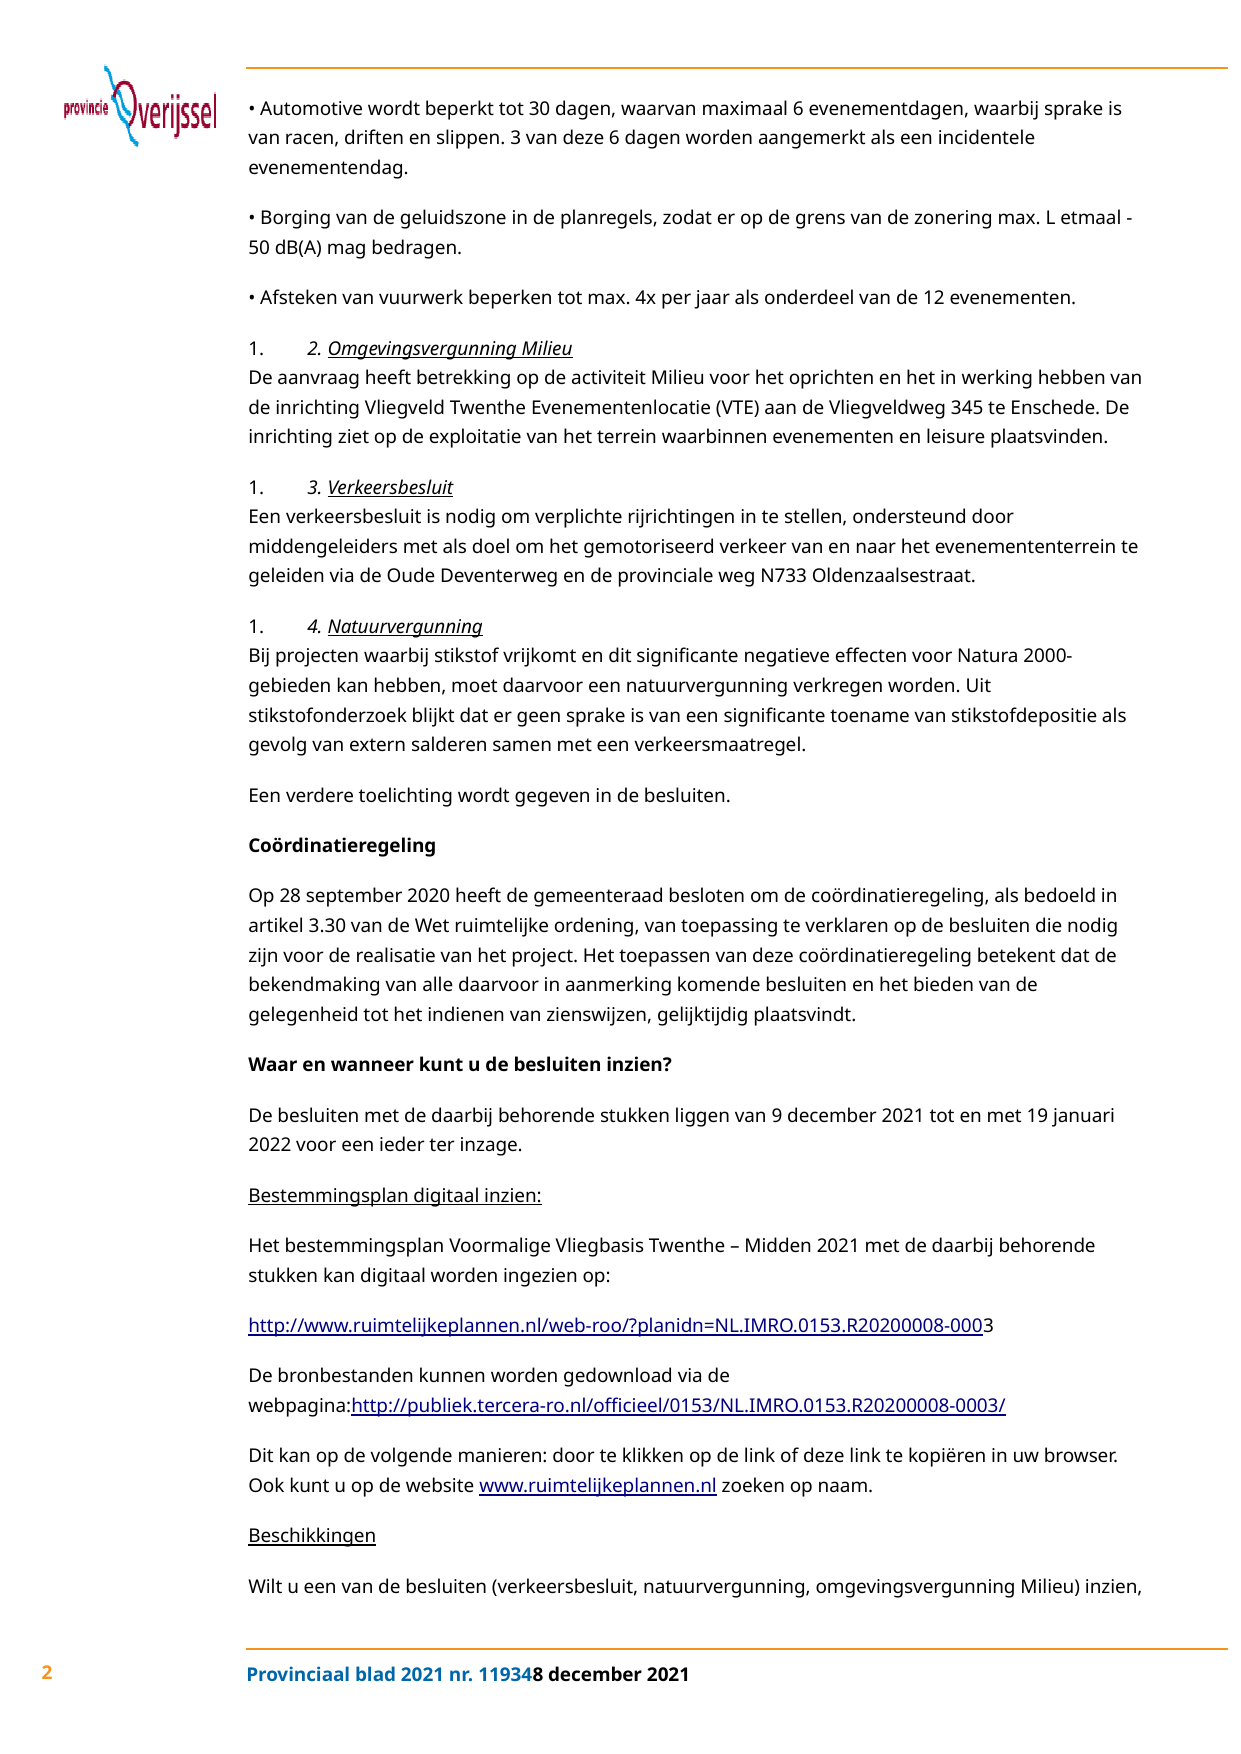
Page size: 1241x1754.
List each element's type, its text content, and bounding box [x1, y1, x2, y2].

text • Borging van de geluidszone in de planregels, zodat er op de grens van de zonering max. L etmaal - 50 dB(A) mag bedragen. [248, 204, 1152, 260]
text Coördinatieregeling [248, 832, 1152, 858]
text Het bestemmingsplan Voormalige Vliegbasis Twenthe – Midden 2021 met de daarbij behorende stukken kan digitaal worden ingezien op: [248, 1232, 1152, 1288]
text • Automotive wordt beperkt tot 30 dagen, waarvan maximaal 6 evenementdagen, waarbij sprake is van racen, driften en slippen. 3 van deze 6 dagen worden aangemerkt als een incidentele evenementendag. [248, 95, 1152, 180]
list 3. Verkeersbesluit [248, 474, 1152, 500]
text Beschikkingen [248, 1523, 1152, 1548]
text Op 28 september 2020 heeft de gemeenteraad besloten om de coördinatieregeling, als bedoeld in artikel 3.30 van de Wet ruimtelijke ordening, van toepassing te verklaren op de besluiten die nodig zijn voor de realisatie van het project. Het toepassen van deze coördinatieregeling betekent dat de bekendmaking van alle daarvoor in aanmerking komende besluiten en het bieden van de gelegenheid tot het indienen van zienswijzen, gelijktijdig plaatsvindt. [248, 883, 1152, 1027]
text De besluiten met de daarbij behorende stukken liggen van 9 december 2021 tot en met 19 januari 2022 voor een ieder ter inzage. [248, 1102, 1152, 1157]
list 2. Omgevingsvergunning Milieu [248, 335, 1152, 361]
text Dit kan op de volgende manieren: door te klikken op de link of deze link te kopiëren in uw browser. Ook kunt u op de website www.ruimtelijkeplannen.nl zoeken op naam. [248, 1443, 1152, 1498]
list 4. Natuurvergunning [248, 613, 1152, 639]
picture [41, 47, 231, 172]
text Bij projecten waarbij stikstof vrijkomt en dit significante negatieve effecten voor Natura 2000-gebieden kan hebben, moet daarvoor een natuurvergunning verkregen worden. Uit stikstofonderzoek blijkt dat er geen sprake is van een significante toename van stikstofdepositie als gevolg van extern salderen samen met een verkeersmaatregel. [248, 643, 1152, 757]
text Wilt u een van de besluiten (verkeersbesluit, natuurvergunning, omgevingsvergunning Milieu) inzien, [248, 1573, 1152, 1599]
text De aanvraag heeft betrekking op de activiteit Milieu voor het oprichten en het in werking hebben van de inrichting Vliegveld Twenthe Evenementenlocatie (VTE) aan de Vliegveldweg 345 te Enschede. De inrichting ziet op de exploitatie van het terrein waarbinnen evenementen en leisure plaatsvinden. [248, 364, 1152, 449]
text • Afsteken van vuurwerk beperken tot max. 4x per jaar als onderdeel van de 12 evenementen. [248, 284, 1152, 310]
text Een verdere toelichting wordt gegeven in de besluiten. [248, 782, 1152, 808]
text http://www.ruimtelijkeplannen.nl/web-roo/?planidn=NL.IMRO.0153.R20200008-0003 [248, 1312, 1152, 1338]
text Waar en wanneer kunt u de besluiten inzien? [248, 1051, 1152, 1077]
text De bronbestanden kunnen worden gedownload via de webpagina:http://publiek.tercera-ro.nl/officieel/0153/NL.IMRO.0153.R20200008-0003/ [248, 1363, 1152, 1418]
text Een verkeersbesluit is nodig om verplichte rijrichtingen in te stellen, ondersteund door middengeleiders met als doel om het gemotoriseerd verkeer van en naar het evenemententerrein te geleiden via de Oude Deventerweg en de provinciale weg N733 Oldenzaalsestraat. [248, 503, 1152, 588]
text Bestemmingsplan digitaal inzien: [248, 1182, 1152, 1208]
